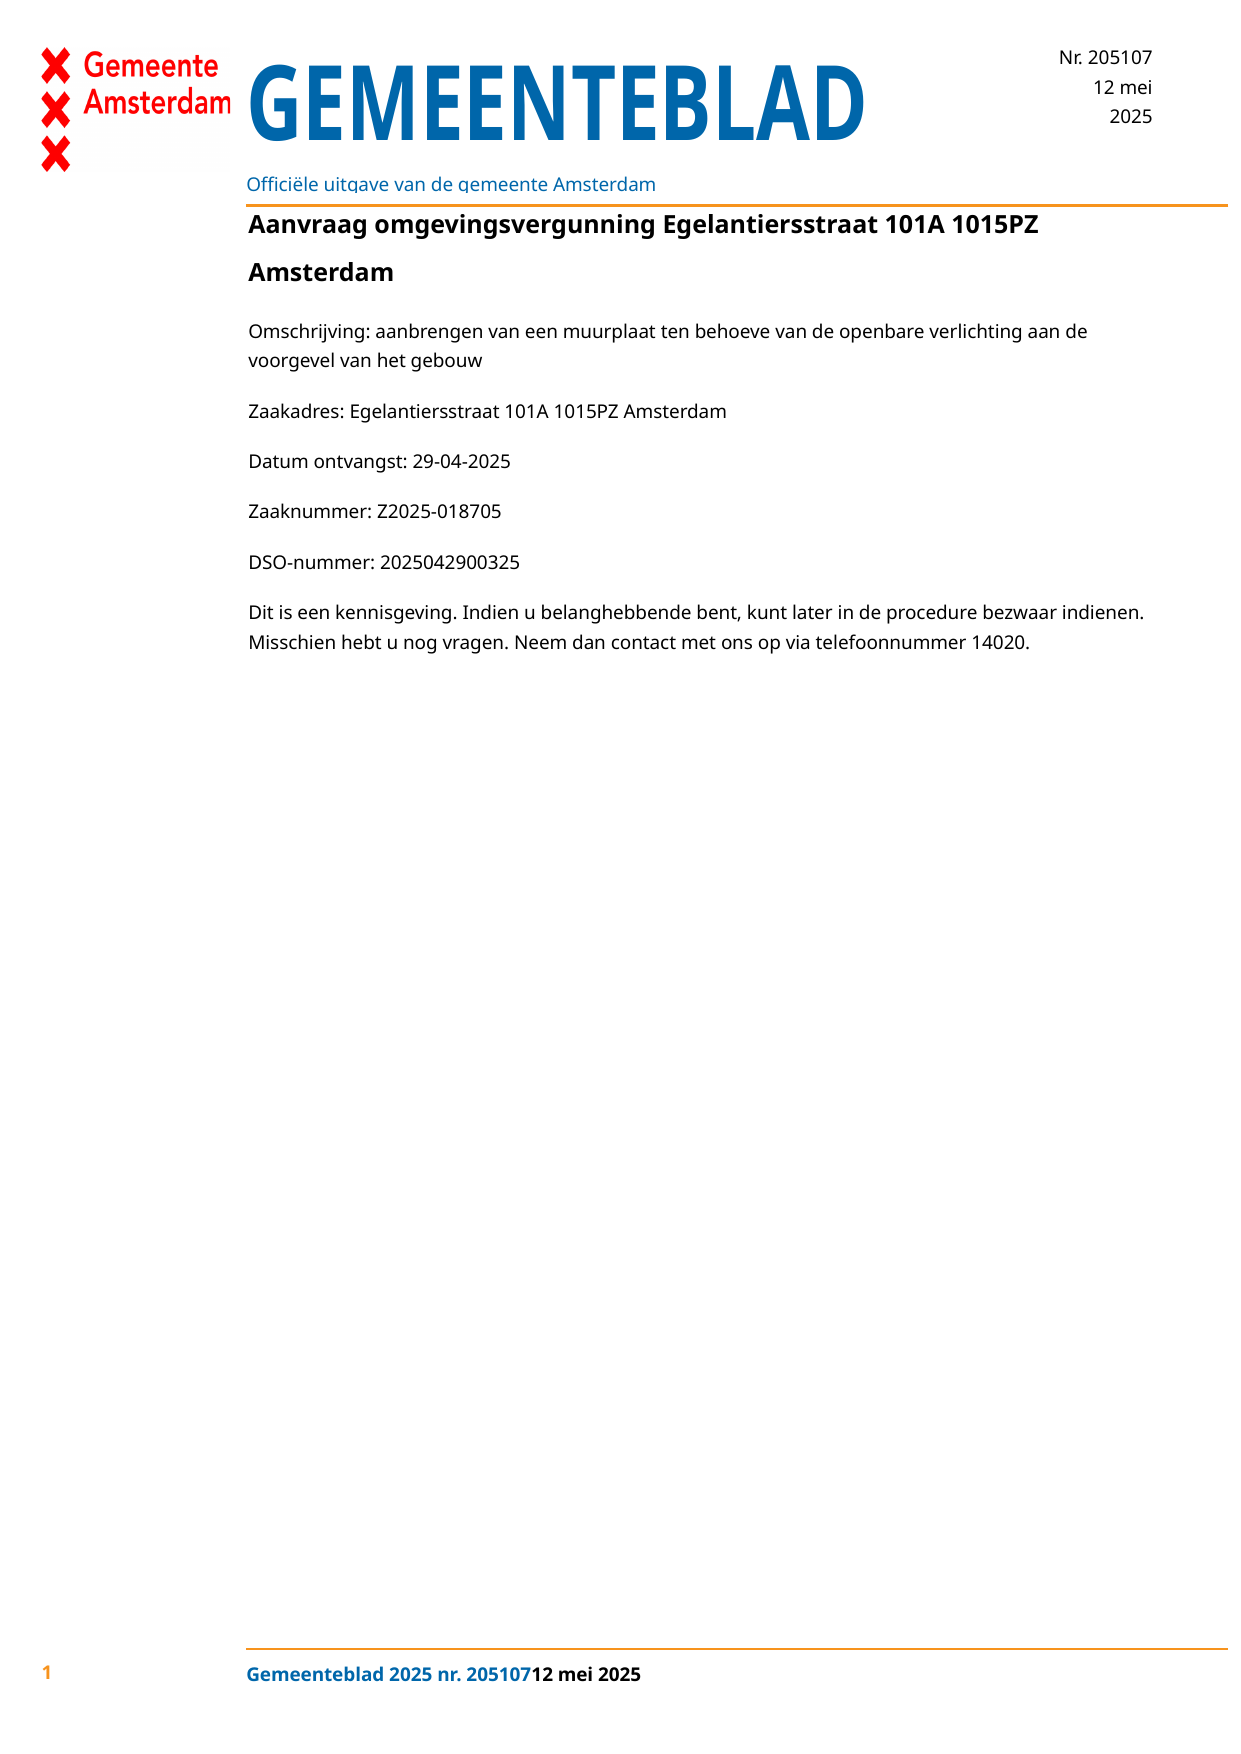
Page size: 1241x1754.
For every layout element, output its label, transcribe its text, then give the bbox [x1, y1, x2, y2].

text Aanvraag omgevingsvergunning Egelantiersstraat 101A 1015PZ Amsterdam [248, 207, 1152, 288]
text DSO-nummer: 2025042900325 [248, 549, 1152, 575]
picture [41, 47, 231, 172]
text Dit is een kennisgeving. Indien u belanghebbende bent, kunt later in de procedure bezwaar indienen. Misschien hebt u nog vragen. Neem dan contact met ons op via telefoonnummer 14020. [248, 599, 1152, 655]
text Omschrijving: aanbrengen van een muurplaat ten behoeve van de openbare verlichting aan de voorgevel van het gebouw [248, 318, 1152, 373]
text Zaaknummer: Z2025-018705 [248, 499, 1152, 524]
text Zaakadres: Egelantiersstraat 101A 1015PZ Amsterdam [248, 398, 1152, 424]
text Datum ontvangst: 29-04-2025 [248, 448, 1152, 474]
